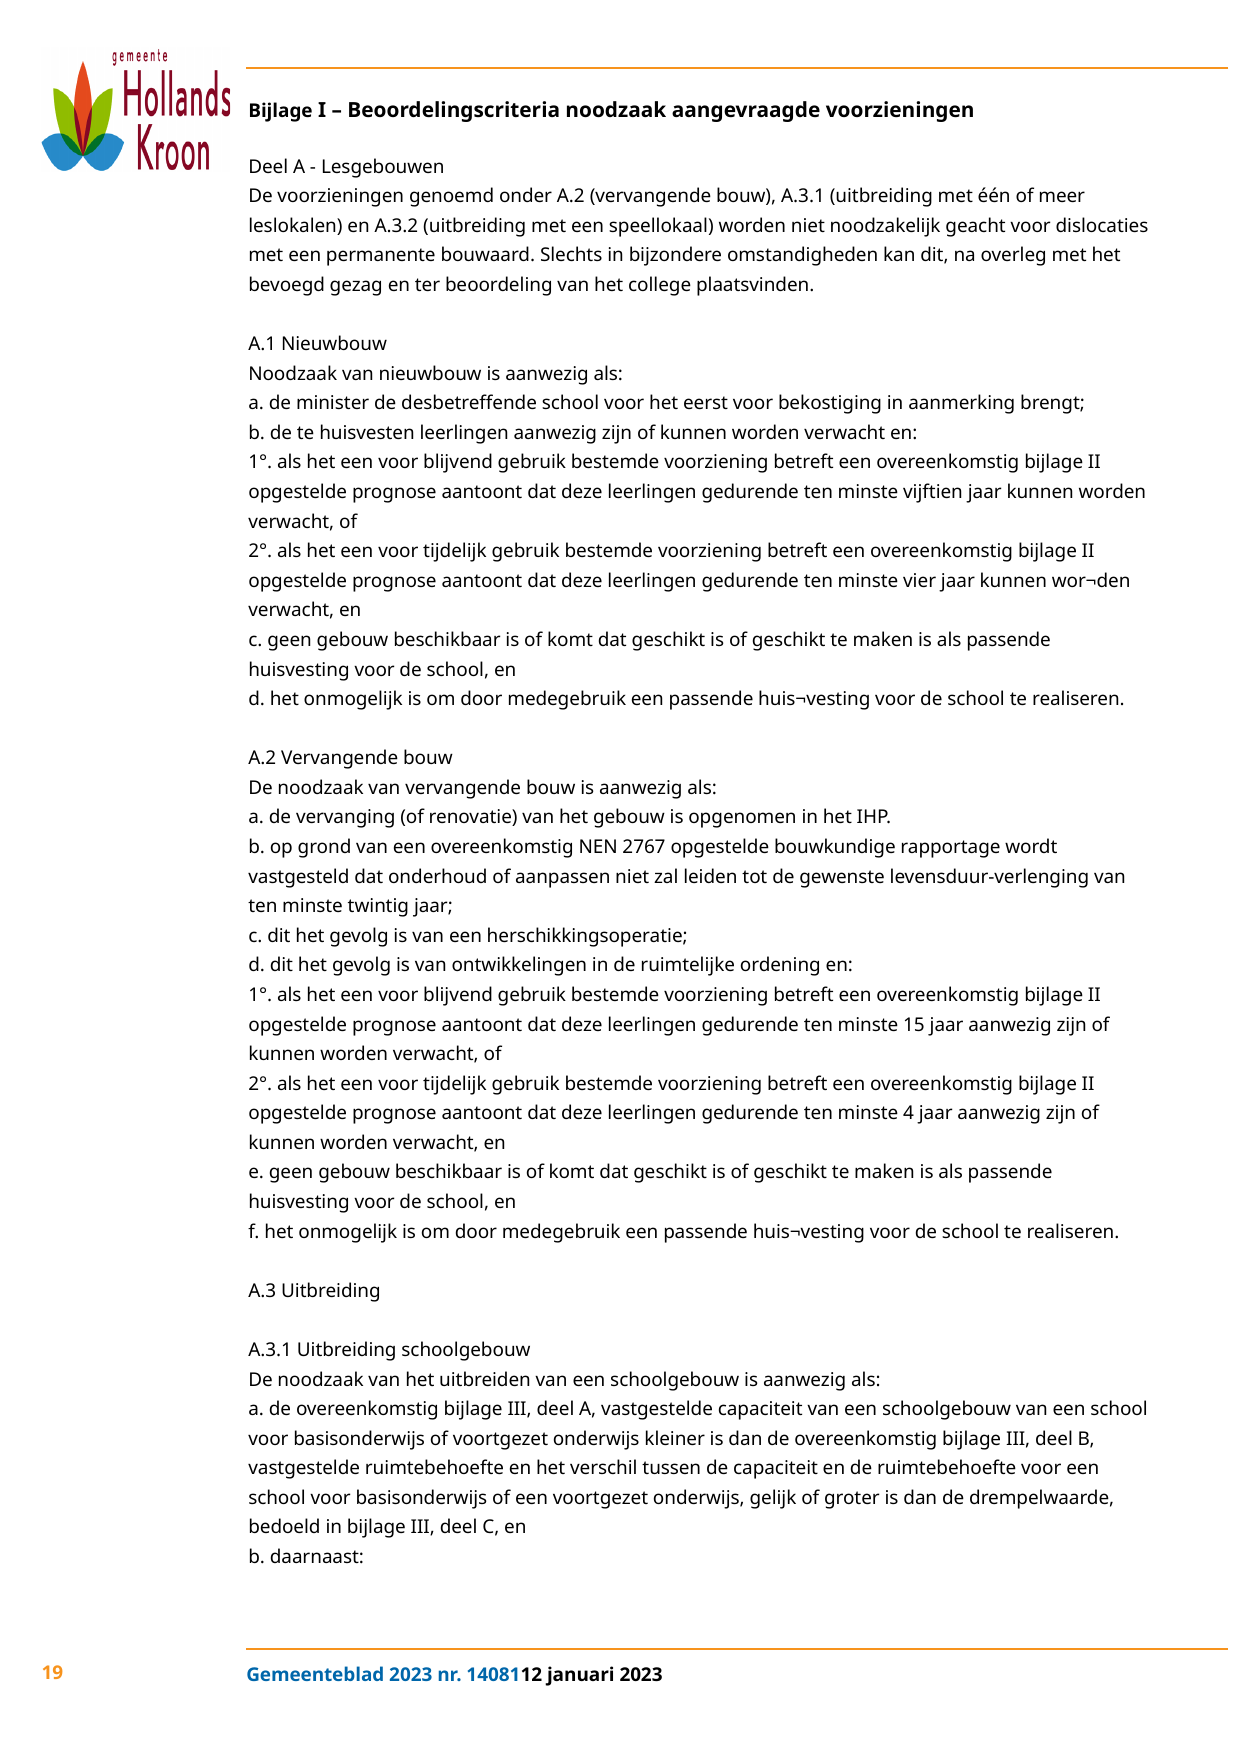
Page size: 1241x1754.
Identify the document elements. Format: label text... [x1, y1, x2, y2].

text a. de overeenkomstig bijlage III, deel A, vastgestelde capaciteit van een schoolgebouw van een school voor basisonderwijs of voortgezet onderwijs kleiner is dan de overeenkomstig bijlage III, deel B, vastgestelde ruimtebehoefte en het verschil tussen de capaciteit en de ruimtebehoefte voor een school voor basisonderwijs of een voortgezet onderwijs, gelijk of groter is dan de drempelwaarde, bedoeld in bijlage III, deel C, en [248, 1395, 1152, 1539]
text b. daarnaast: [248, 1543, 1152, 1569]
text f. het onmogelijk is om door medegebruik een passende huis¬vesting voor de school te realiseren. [248, 1218, 1152, 1244]
text 1°. als het een voor blijvend gebruik bestemde voorziening betreft een overeenkomstig bijlage II opgestelde prognose aantoont dat deze leerlingen gedurende ten minste vijftien jaar kunnen worden verwacht, of [248, 449, 1152, 534]
text a. de minister de desbetreffende school voor het eerst voor bekostiging in aanmerking brengt; [248, 389, 1152, 415]
text a. de vervanging (of renovatie) van het gebouw is opgenomen in het IHP. [248, 804, 1152, 829]
text c. dit het gevolg is van een herschikkingsoperatie; [248, 922, 1152, 948]
text De noodzaak van vervangende bouw is aanwezig als: [248, 774, 1152, 800]
text d. dit het gevolg is van ontwikkelingen in de ruimtelijke ordening en: [248, 952, 1152, 977]
text A.2 Vervangende bouw [248, 744, 1152, 770]
text b. de te huisvesten leerlingen aanwezig zijn of kunnen worden verwacht en: [248, 419, 1152, 445]
text d. het onmogelijk is om door medegebruik een passende huis¬vesting voor de school te realiseren. [248, 685, 1152, 711]
text A.3.1 Uitbreiding schoolgebouw [248, 1336, 1152, 1362]
text De voorzieningen genoemd onder A.2 (vervangende bouw), A.3.1 (uitbreiding met één of meer leslokalen) en A.3.2 (uitbreiding met een speellokaal) worden niet noodzakelijk geacht voor dislocaties met een permanente bouwaard. Slechts in bijzondere omstandigheden kan dit, na overleg met het bevoegd gezag en ter beoordeling van het college plaatsvinden. [248, 182, 1152, 297]
text Noodzaak van nieuwbouw is aanwezig als: [248, 360, 1152, 386]
text A.1 Nieuwbouw [248, 330, 1152, 356]
text b. op grond van een overeenkomstig NEN 2767 opgestelde bouwkundige rapportage wordt vastgesteld dat onderhoud of aanpassen niet zal leiden tot de gewenste levensduur-verlenging van ten minste twintig jaar; [248, 833, 1152, 918]
picture [41, 47, 231, 172]
text 1°. als het een voor blijvend gebruik bestemde voorziening betreft een overeenkomstig bijlage II opgestelde prognose aantoont dat deze leerlingen gedurende ten minste 15 jaar aanwezig zijn of kunnen worden verwacht, of [248, 981, 1152, 1066]
text Deel A - Lesgebouwen [248, 153, 1152, 179]
text e. geen gebouw beschikbaar is of komt dat geschikt is of geschikt te maken is als passende huisvesting voor de school, en [248, 1159, 1152, 1214]
text c. geen gebouw beschikbaar is of komt dat geschikt is of geschikt te maken is als passende huisvesting voor de school, en [248, 626, 1152, 682]
text Bijlage I – Beoordelingscriteria noodzaak aangevraagde voorzieningen [248, 95, 1152, 123]
text 2°. als het een voor tijdelijk gebruik bestemde voorziening betreft een overeenkomstig bijlage II opgestelde prognose aantoont dat deze leerlingen gedurende ten minste 4 jaar aanwezig zijn of kunnen worden verwacht, en [248, 1070, 1152, 1155]
text A.3 Uitbreiding [248, 1277, 1152, 1303]
text De noodzaak van het uitbreiden van een schoolgebouw is aanwezig als: [248, 1366, 1152, 1392]
text 2°. als het een voor tijdelijk gebruik bestemde voorziening betreft een overeenkomstig bijlage II opgestelde prognose aantoont dat deze leerlingen gedurende ten minste vier jaar kunnen wor¬den verwacht, en [248, 537, 1152, 622]
